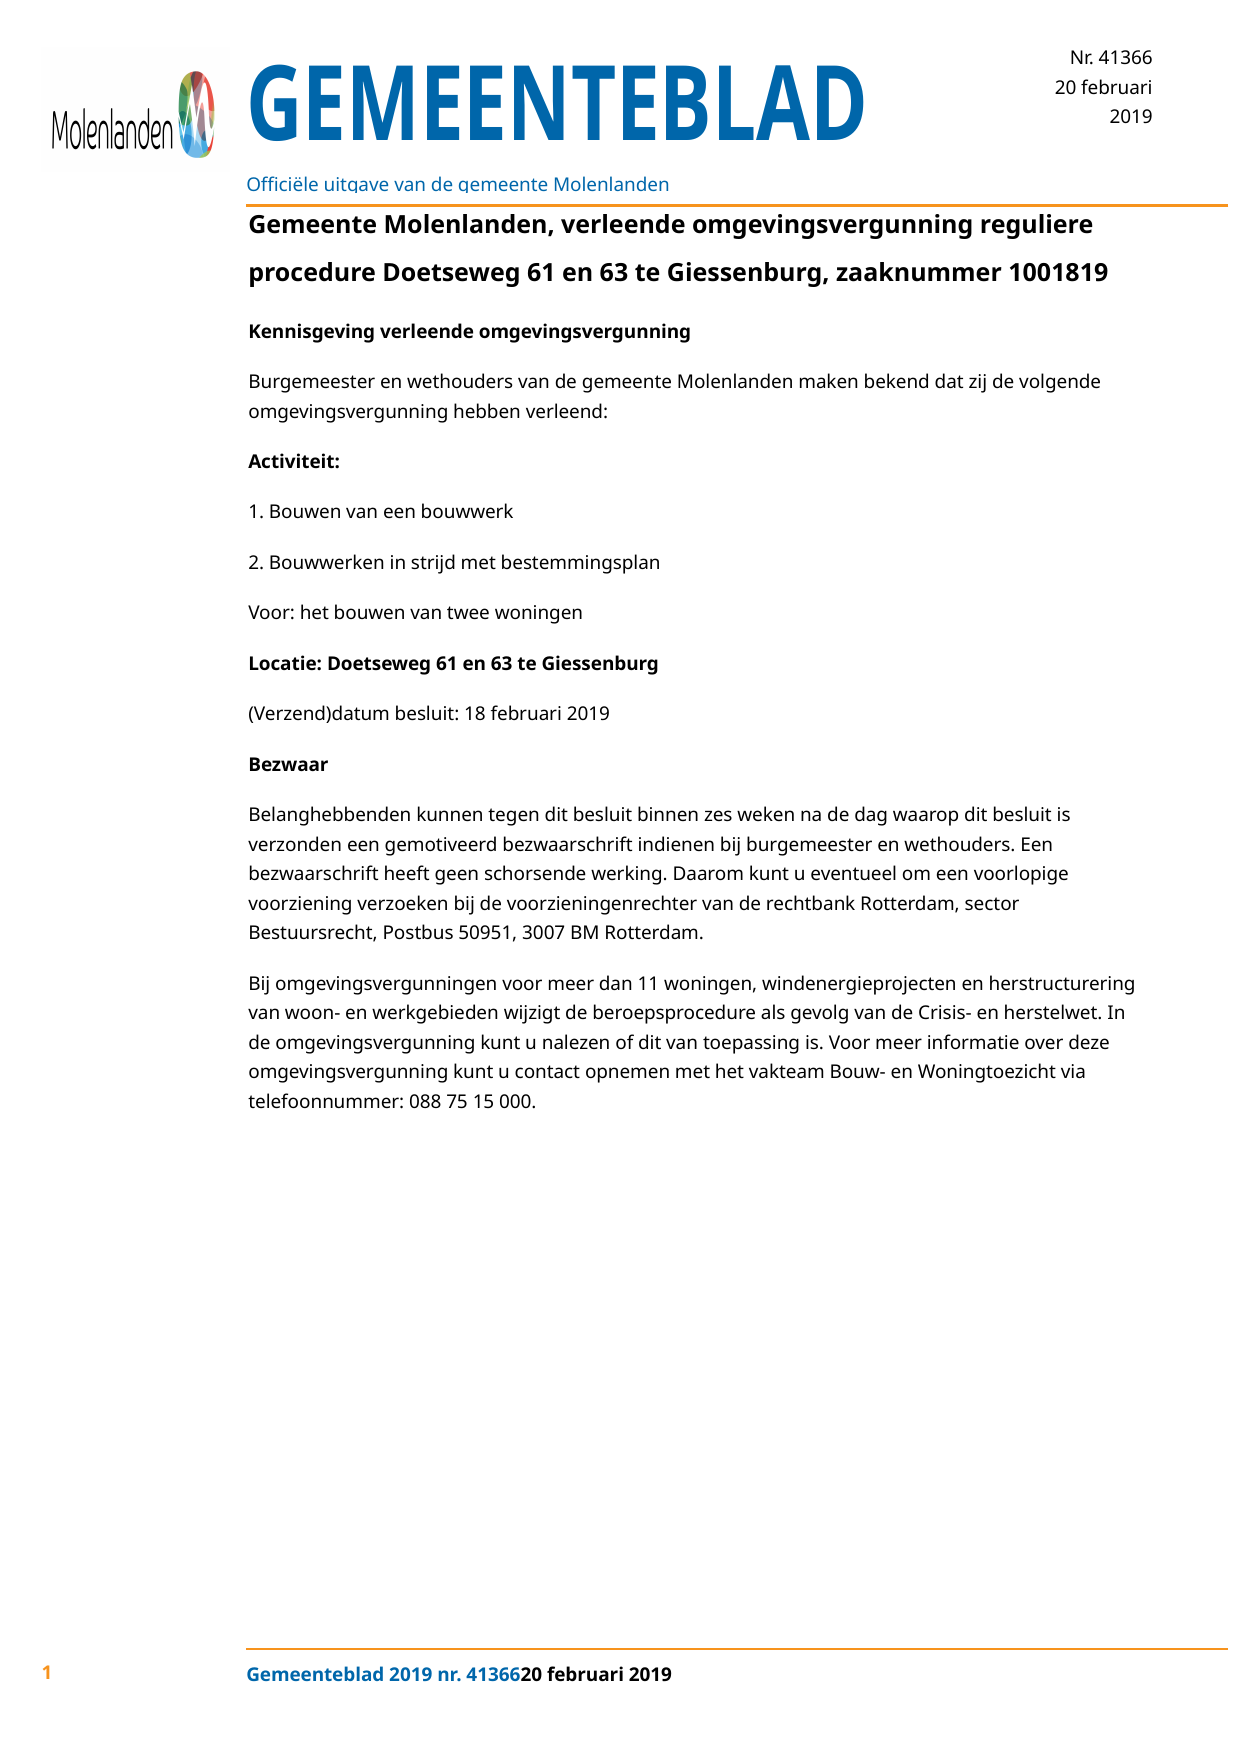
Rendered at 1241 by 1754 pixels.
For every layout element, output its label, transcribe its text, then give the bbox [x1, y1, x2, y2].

text Belanghebbenden kunnen tegen dit besluit binnen zes weken na de dag waarop dit besluit is verzonden een gemotiveerd bezwaarschrift indienen bij burgemeester en wethouders. Een bezwaarschrift heeft geen schorsende werking. Daarom kunt u eventueel om een voorlopige voorziening verzoeken bij de voorzieningenrechter van de rechtbank Rotterdam, sector Bestuursrecht, Postbus 50951, 3007 BM Rotterdam. [248, 801, 1152, 945]
text (Verzend)datum besluit: 18 februari 2019 [248, 700, 1152, 726]
text Voor: het bouwen van twee woningen [248, 599, 1152, 625]
text Activiteit: [248, 448, 1152, 474]
text Locatie: Doetseweg 61 en 63 te Giessenburg [248, 650, 1152, 676]
text 2. Bouwwerken in strijd met bestemmingsplan [248, 549, 1152, 575]
picture [41, 47, 231, 172]
text 1. Bouwen van een bouwwerk [248, 499, 1152, 524]
text Burgemeester en wethouders van de gemeente Molenlanden maken bekend dat zij de volgende omgevingsvergunning hebben verleend: [248, 368, 1152, 424]
text Bezwaar [248, 751, 1152, 777]
text Kennisgeving verleende omgevingsvergunning [248, 318, 1152, 344]
text Bij omgevingsvergunningen voor meer dan 11 woningen, windenergieprojecten en herstructurering van woon- en werkgebieden wijzigt de beroepsprocedure als gevolg van de Crisis- en herstelwet. In de omgevingsvergunning kunt u nalezen of dit van toepassing is. Voor meer informatie over deze omgevingsvergunning kunt u contact opnemen met het vakteam Bouw- en Woningtoezicht via telefoonnummer: 088 75 15 000. [248, 970, 1152, 1114]
text Gemeente Molenlanden, verleende omgevingsvergunning reguliere procedure Doetseweg 61 en 63 te Giessenburg, zaaknummer 1001819 [248, 207, 1152, 288]
